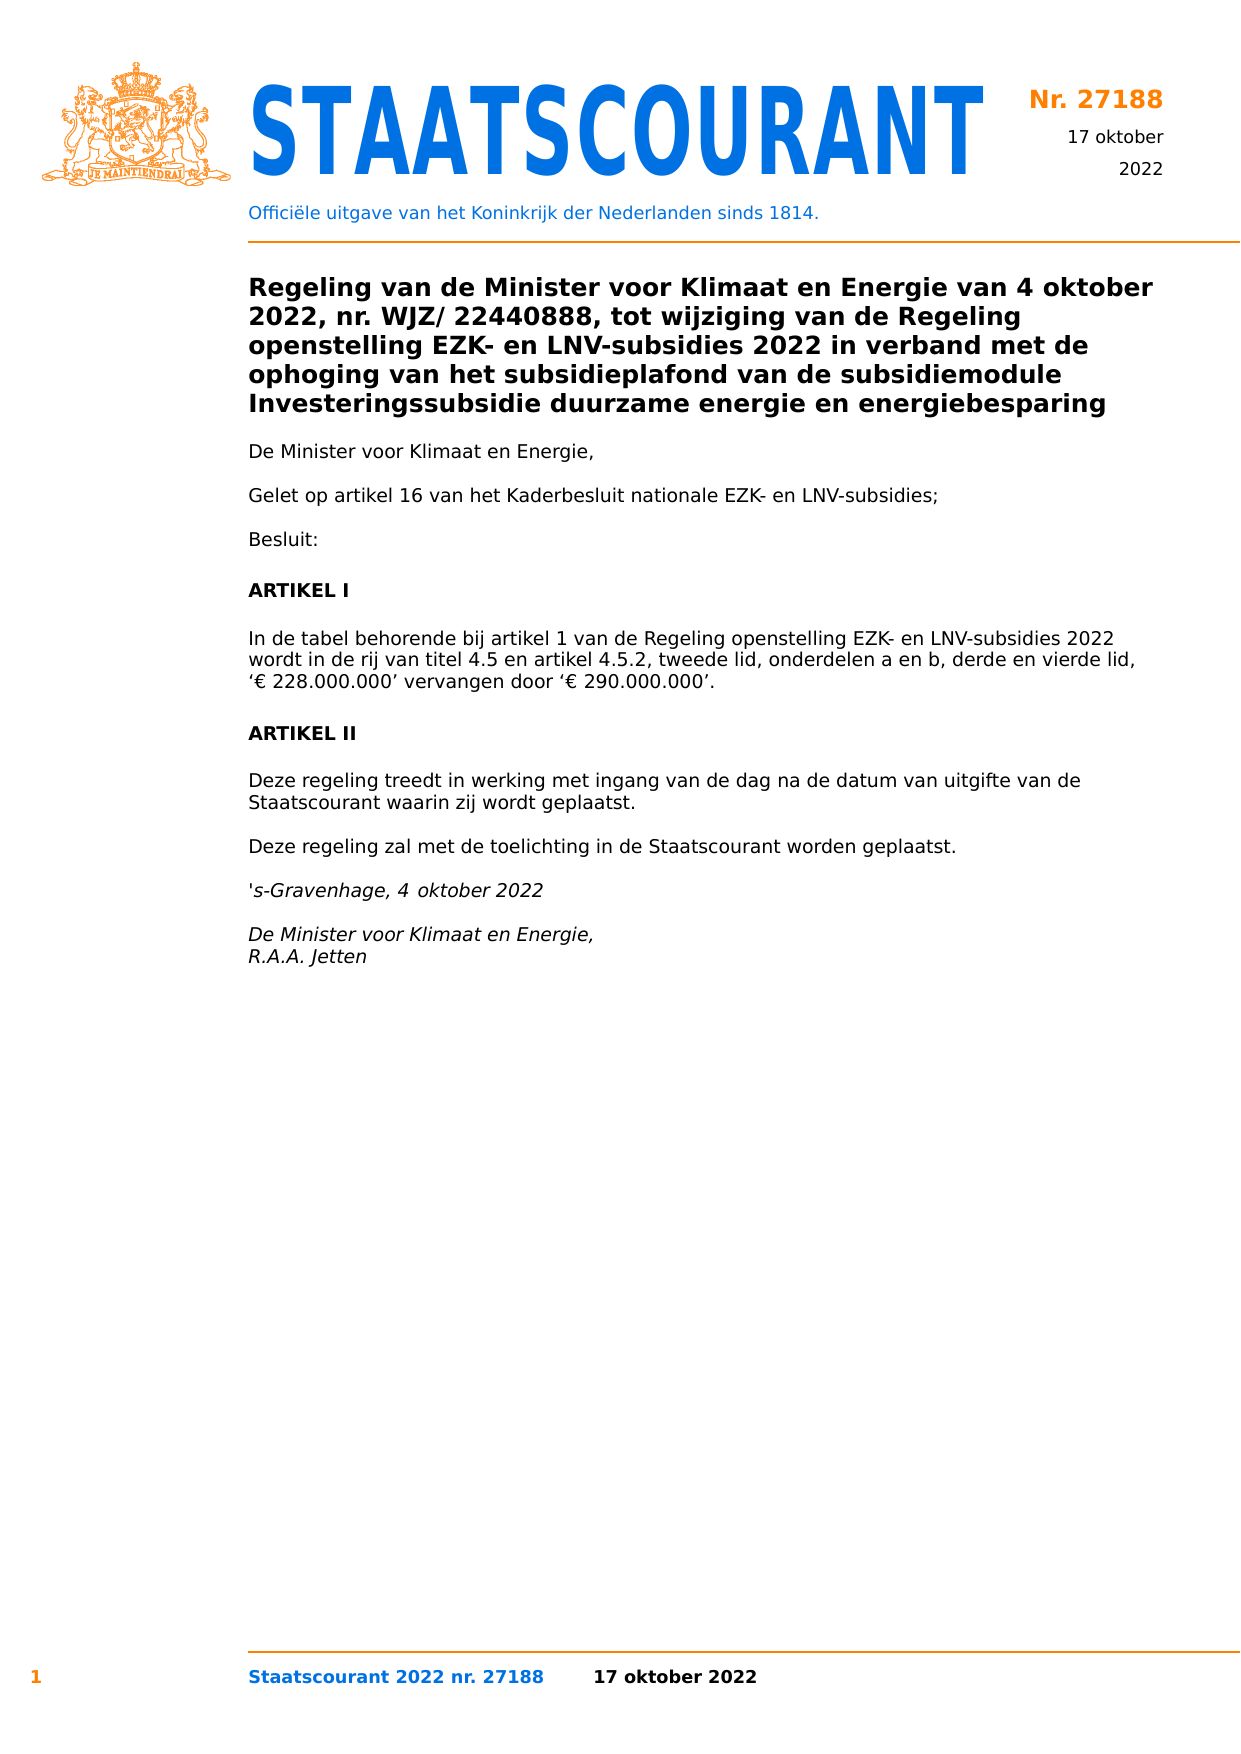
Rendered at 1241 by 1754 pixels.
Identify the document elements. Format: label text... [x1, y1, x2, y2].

text De Minister voor Klimaat en Energie, [248, 441, 1163, 463]
table_cell Officiële uitgave van het Koninkrijk der Nederlanden sinds 1814. [248, 203, 1240, 241]
text De Minister voor Klimaat en Energie, R.A.A. Jetten [248, 924, 1163, 968]
text Deze regeling treedt in werking met ingang van de dag na de datum van uitgifte van de Staatscourant waarin zij wordt geplaatst. [248, 770, 1163, 814]
text 's-Gravenhage, 4 oktober 2022 [248, 880, 1163, 902]
subtitle ARTIKEL II [248, 723, 1163, 745]
subtitle ARTIKEL I [248, 580, 1163, 602]
text In de tabel behorende bij artikel 1 van de Regeling openstelling EZK- en LNV-subsidies 2022 wordt in de rij van titel 4.5 en artikel 4.5.2, tweede lid, onderdelen a en b, derde en vierde lid, ‘€ 228.000.000’ vervangen door ‘€ 290.000.000’. [248, 627, 1163, 693]
table_header [25, 62, 248, 241]
text Gelet op artikel 16 van het Kaderbesluit nationale EZK- en LNV-subsidies; [248, 484, 1163, 507]
text Deze regeling zal met de toelichting in de Staatscourant worden geplaatst. [248, 836, 1163, 858]
text Besluit: [248, 528, 1163, 550]
picture [41, 62, 231, 186]
table_cell 17 oktober [998, 121, 1240, 153]
subtitle Regeling van de Minister voor Klimaat en Energie van 4 oktober 2022, nr. WJZ/ 22440888, tot wijziging van de Regeling openstelling EZK- en LNV-subsidies 2022 in verband met de ophoging van het subsidieplafond van de subsidiemodule Investeringssubsidie duurzame energie en energiebesparing [248, 273, 1163, 419]
table_header Nr. 27188 [998, 62, 1240, 121]
table_cell 2022 [998, 153, 1240, 203]
table_header STAATSCOURANT [248, 62, 998, 203]
